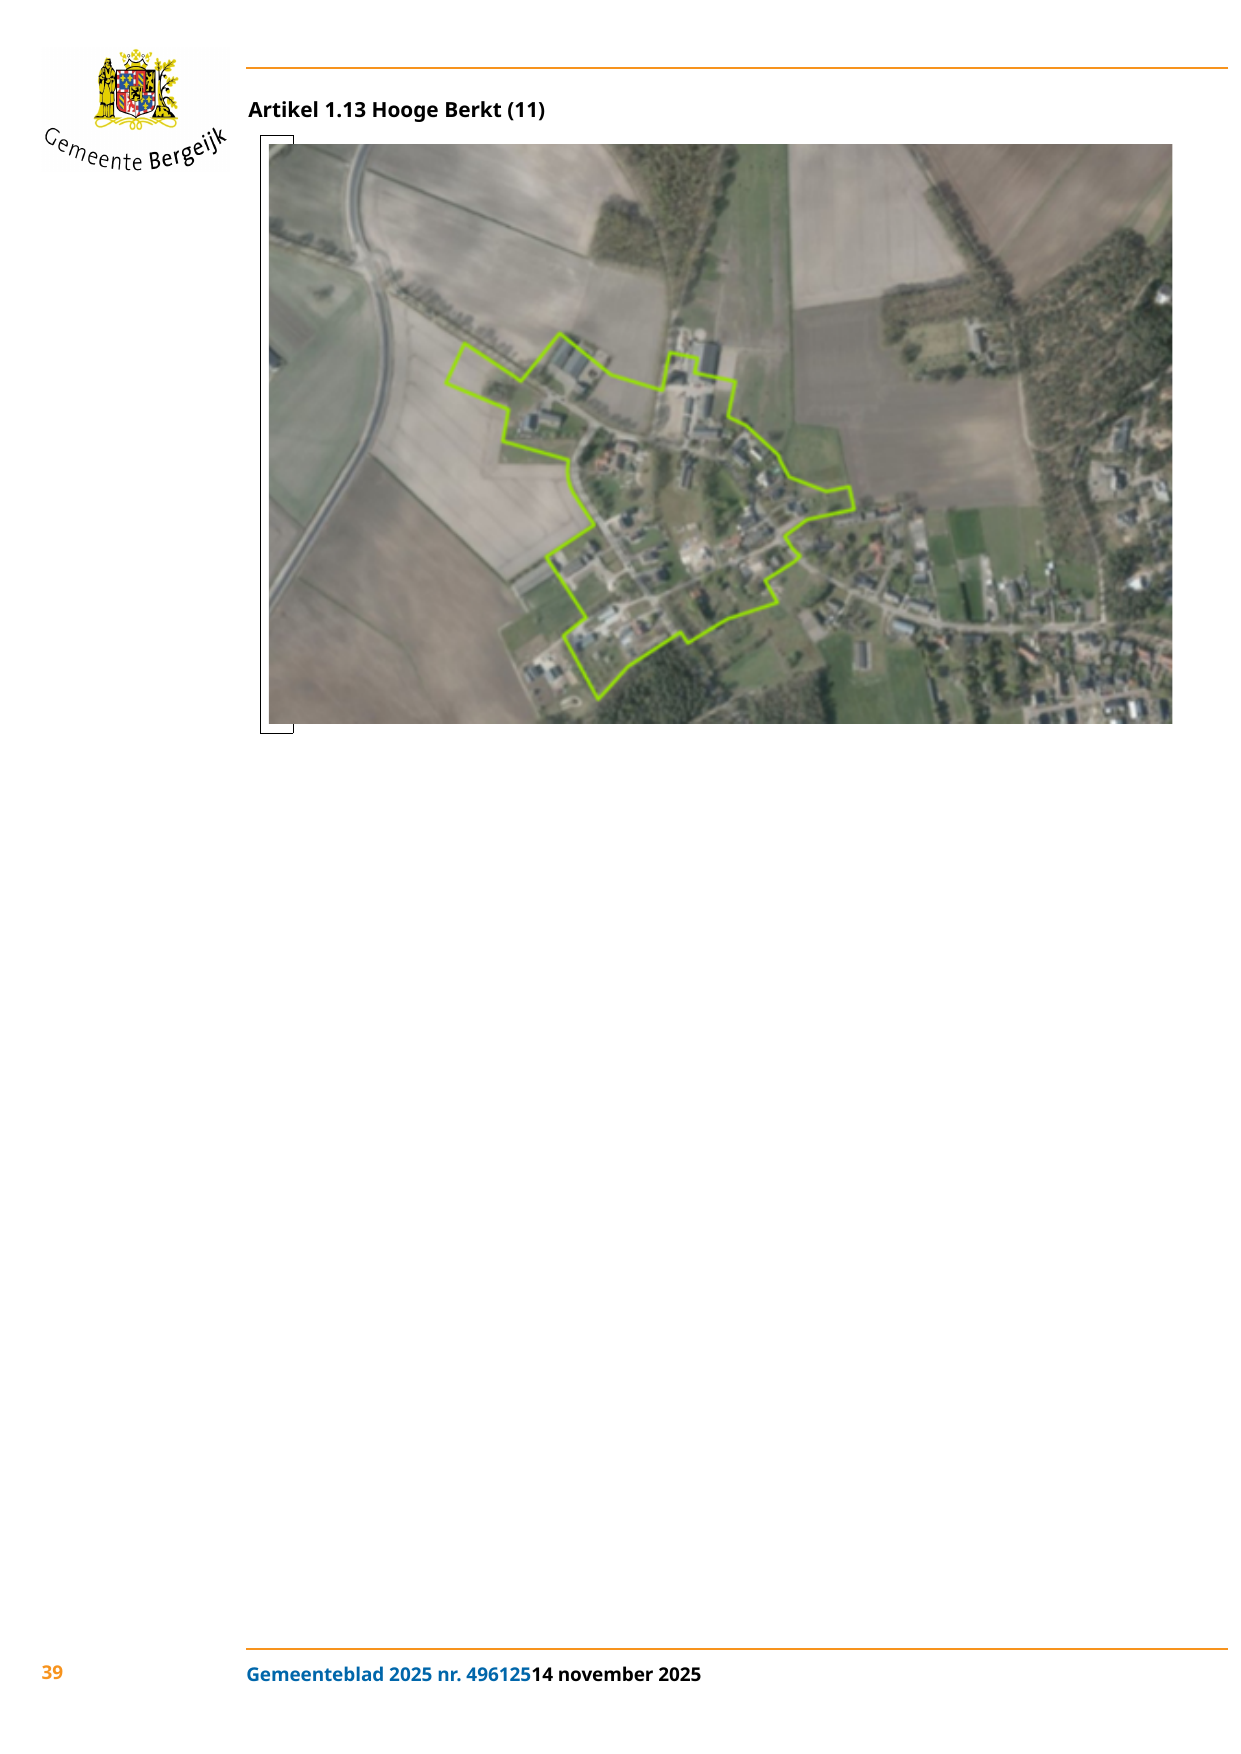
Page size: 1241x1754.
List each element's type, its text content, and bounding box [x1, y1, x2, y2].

picture [268, 144, 1173, 724]
text Artikel 1.13 Hooge Berkt (11) [248, 95, 1152, 123]
picture [41, 47, 231, 172]
